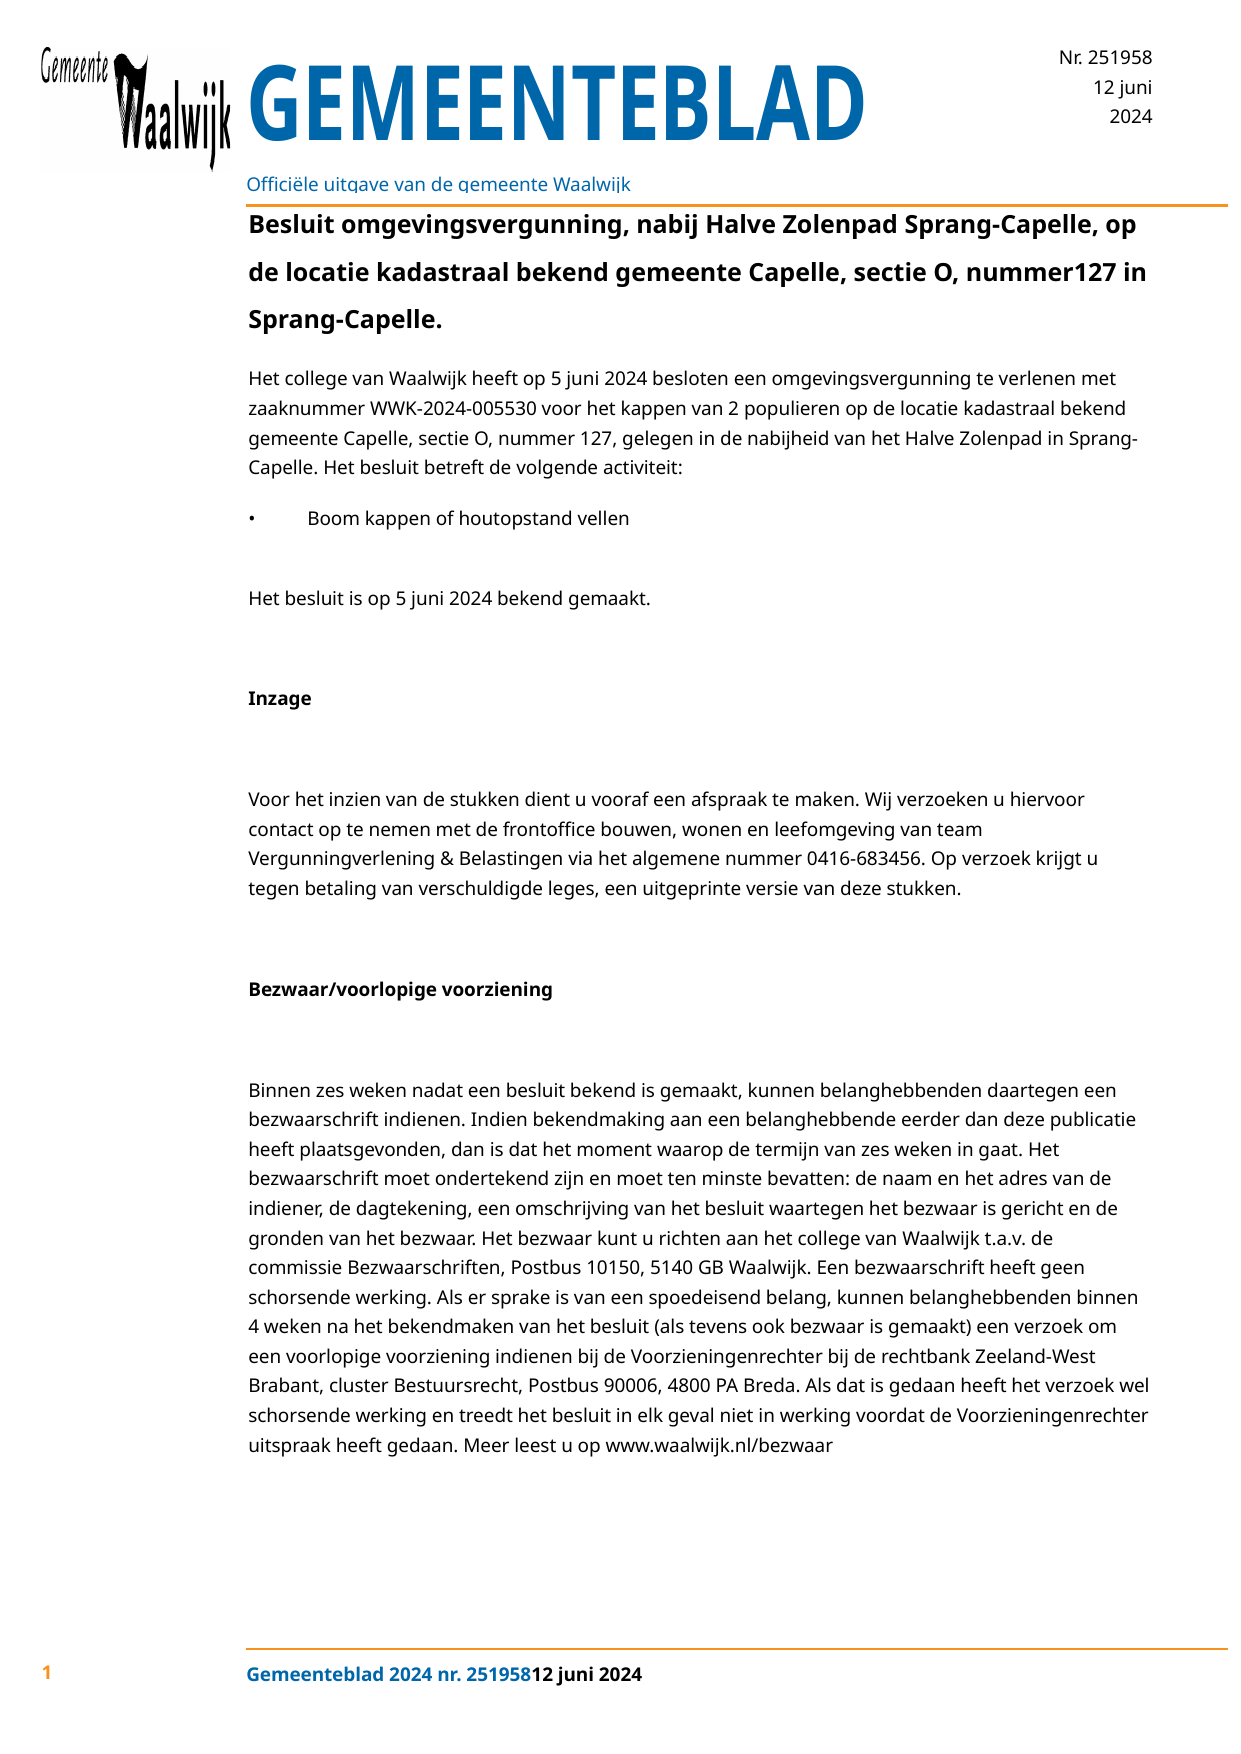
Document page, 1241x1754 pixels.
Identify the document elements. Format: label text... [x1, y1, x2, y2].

text Binnen zes weken nadat een besluit bekend is gemaakt, kunnen belanghebbenden daartegen een bezwaarschrift indienen. Indien bekendmaking aan een belanghebbende eerder dan deze publicatie heeft plaatsgevonden, dan is dat het moment waarop de termijn van zes weken in gaat. Het bezwaarschrift moet ondertekend zijn en moet ten minste bevatten: de naam en het adres van de indiener, de dagtekening, een omschrijving van het besluit waartegen het bezwaar is gericht en de gronden van het bezwaar. Het bezwaar kunt u richten aan het college van Waalwijk t.a.v. de commissie Bezwaarschriften, Postbus 10150, 5140 GB Waalwijk. Een bezwaarschrift heeft geen schorsende werking. Als er sprake is van een spoedeisend belang, kunnen belanghebbenden binnen 4 weken na het bekendmaken van het besluit (als tevens ook bezwaar is gemaakt) een verzoek om een voorlopige voorziening indienen bij de Voorzieningenrechter bij de rechtbank Zeeland-West Brabant, cluster Bestuursrecht, Postbus 90006, 4800 PA Breda. Als dat is gedaan heeft het verzoek wel schorsende werking en treedt het besluit in elk geval niet in werking voordat de Voorzieningenrechter uitspraak heeft gedaan. Meer leest u op www.waalwijk.nl/bezwaar [248, 1077, 1152, 1457]
picture [41, 47, 231, 172]
list Boom kappen of houtopstand vellen [248, 505, 1152, 530]
text Het besluit is op 5 juni 2024 bekend gemaakt. [248, 585, 1152, 610]
text Besluit omgevingsvergunning, nabij Halve Zolenpad Sprang-Capelle, op de locatie kadastraal bekend gemeente Capelle, sectie O, nummer127 in Sprang-Capelle. [248, 207, 1152, 336]
text Het college van Waalwijk heeft op 5 juni 2024 besloten een omgevingsvergunning te verlenen met zaaknummer WWK-2024-005530 voor het kappen van 2 populieren op de locatie kadastraal bekend gemeente Capelle, sectie O, nummer 127, gelegen in de nabijheid van het Halve Zolenpad in Sprang-Capelle. Het besluit betreft de volgende activiteit: [248, 366, 1152, 480]
text Inzage [248, 686, 1152, 711]
text Bezwaar/voorlopige voorziening [248, 976, 1152, 1002]
text Voor het inzien van de stukken dient u vooraf een afspraak te maken. Wij verzoeken u hiervoor contact op te nemen met de frontoffice bouwen, wonen en leefomgeving van team Vergunningverlening & Belastingen via het algemene nummer 0416-683456. Op verzoek krijgt u tegen betaling van verschuldigde leges, een uitgeprinte versie van deze stukken. [248, 786, 1152, 901]
